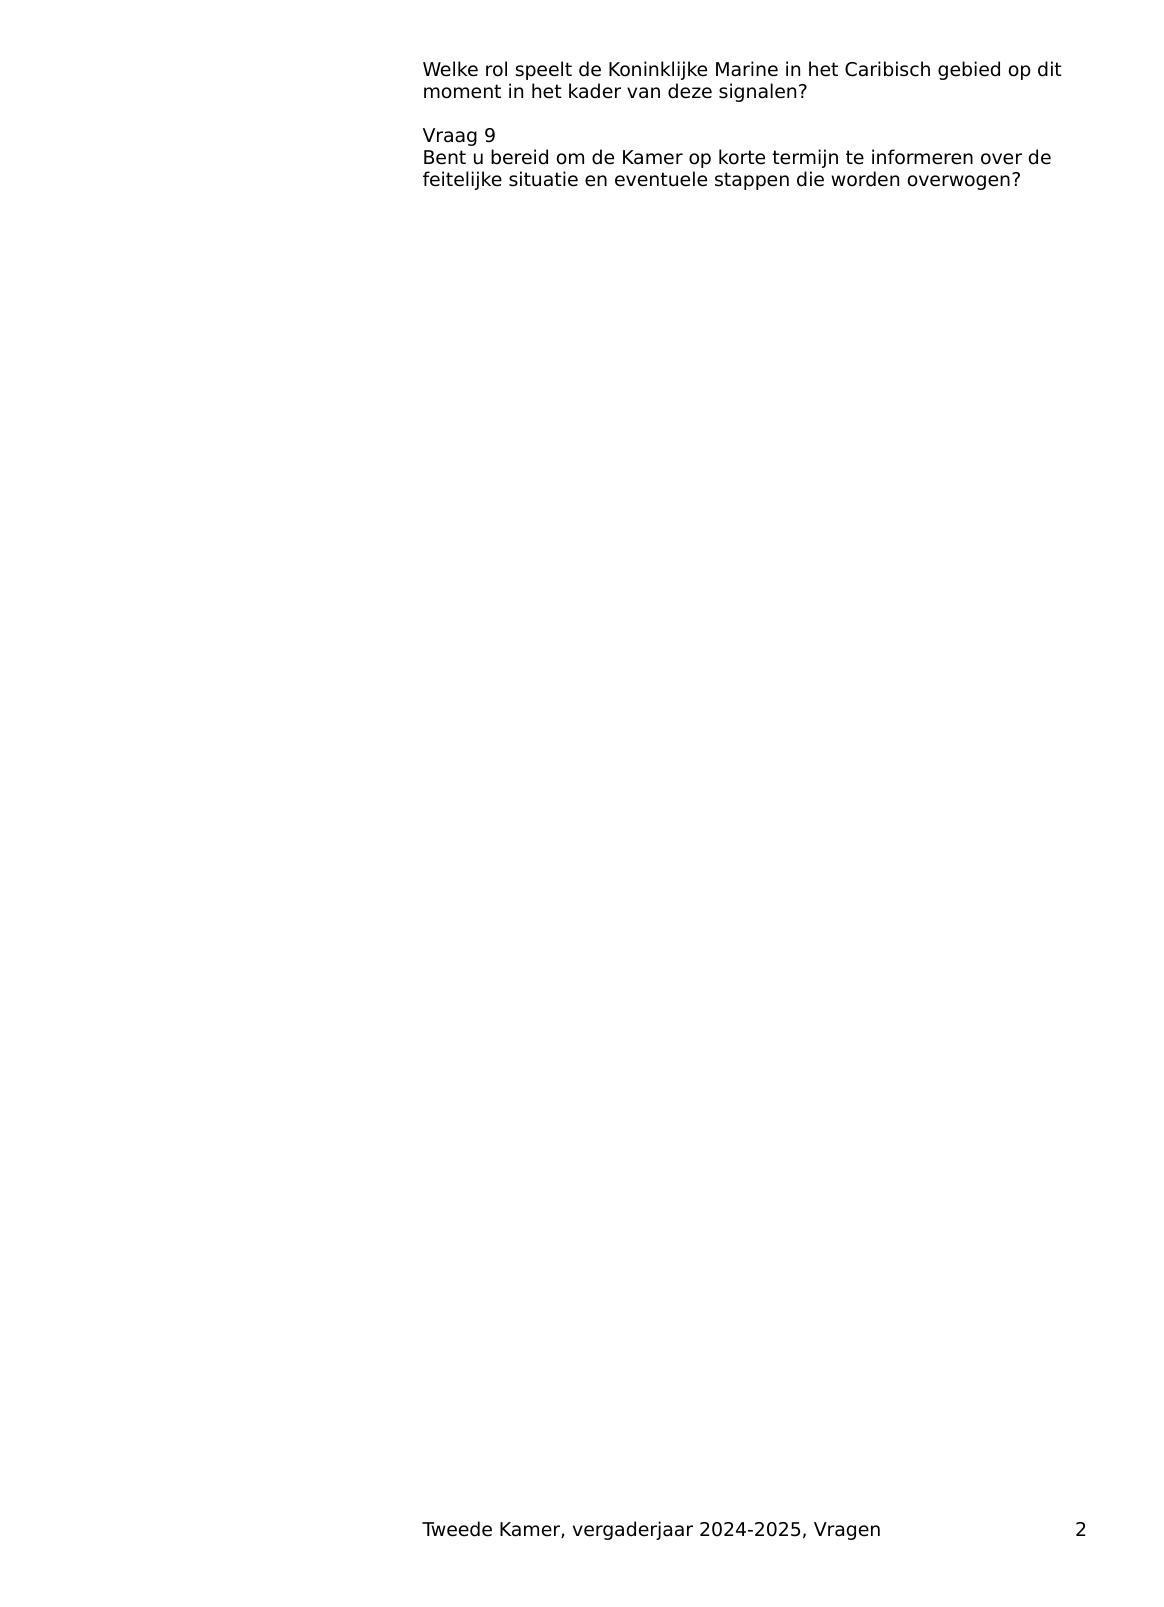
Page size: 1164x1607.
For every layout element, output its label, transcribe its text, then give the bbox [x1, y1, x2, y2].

text Bent u bereid om de Kamer op korte termijn te informeren over de feitelijke situatie en eventuele stappen die worden overwogen? [422, 147, 1087, 191]
text Welke rol speelt de Koninklijke Marine in het Caribisch gebied op dit moment in het kader van deze signalen? [422, 59, 1087, 103]
text Vraag 9 [422, 125, 1087, 147]
